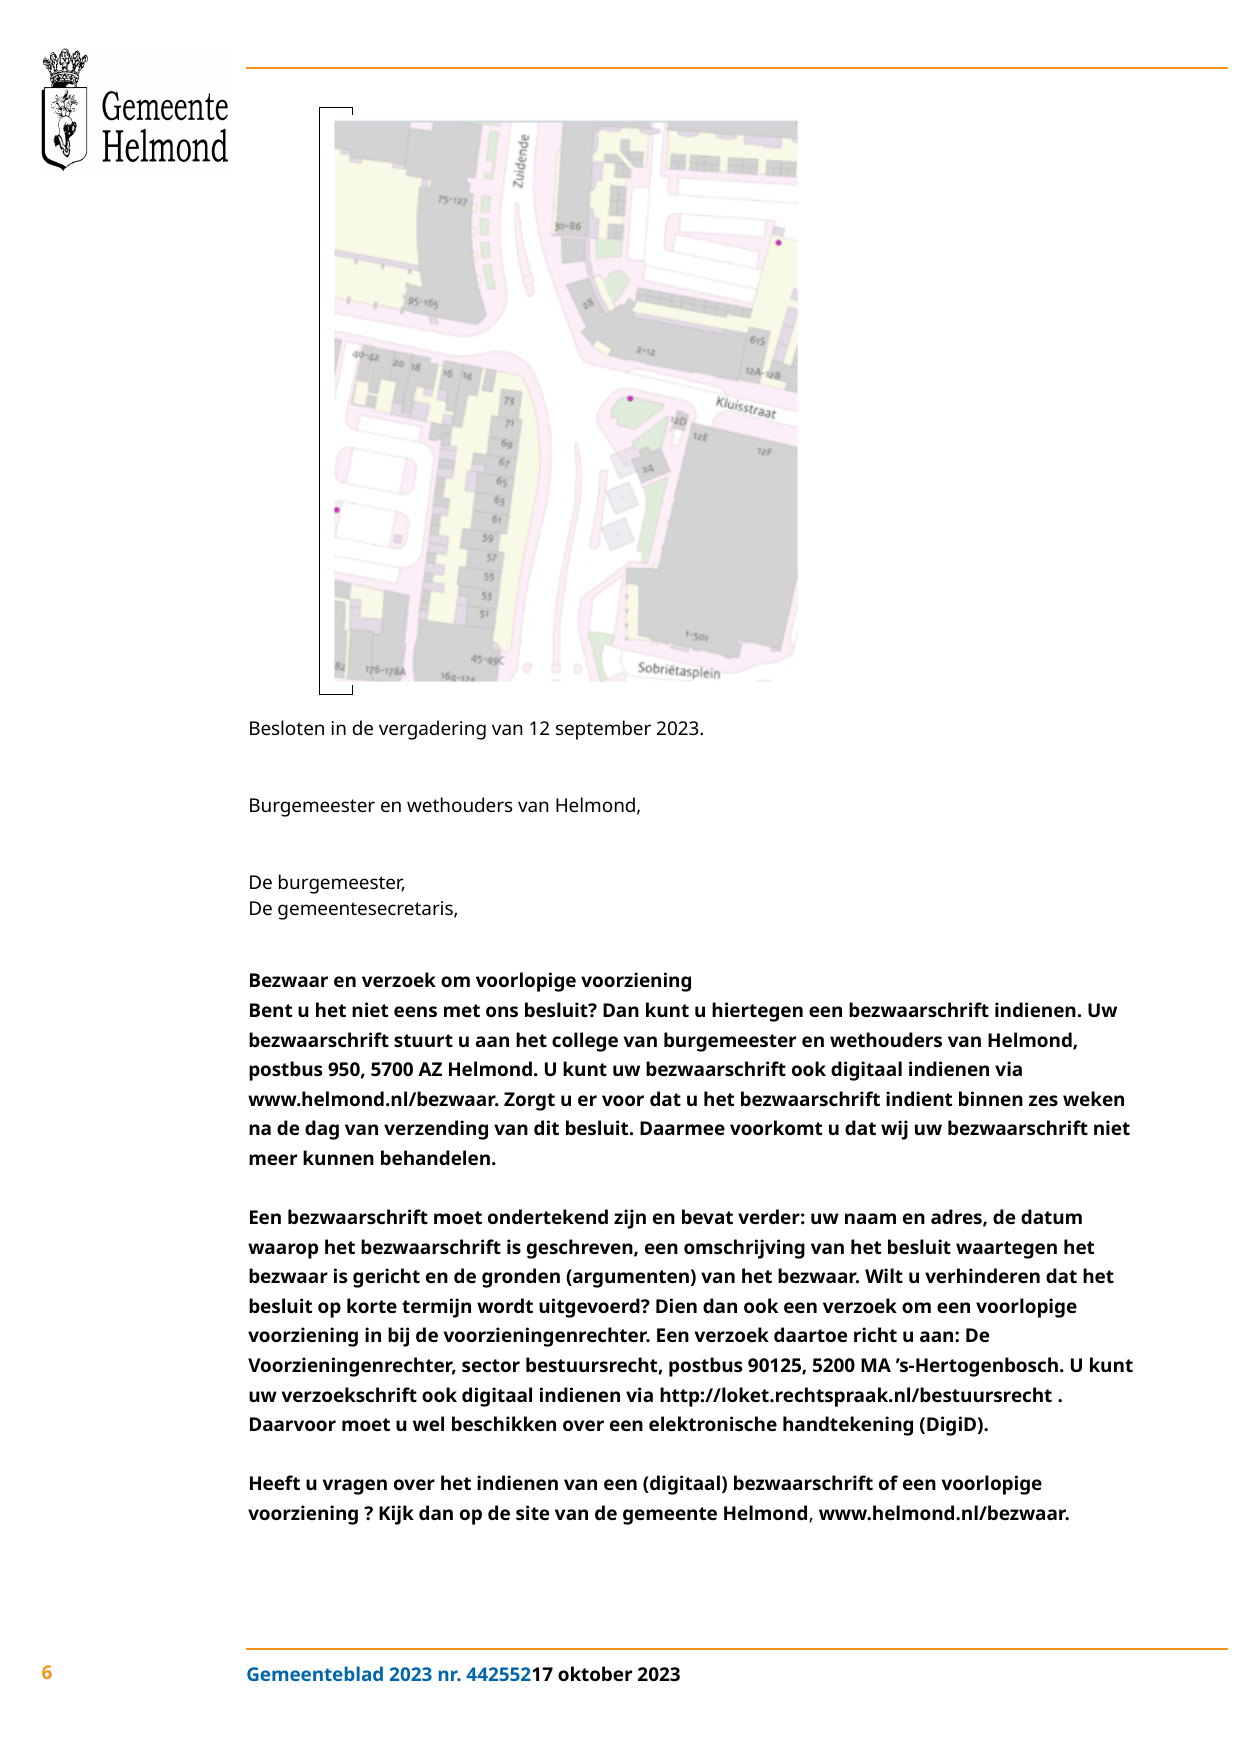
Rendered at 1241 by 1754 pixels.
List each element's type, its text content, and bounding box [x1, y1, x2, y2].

text Bezwaar en verzoek om voorlopige voorziening [248, 968, 1152, 993]
text Heeft u vragen over het indienen van een (digitaal) bezwaarschrift of een voorlopige voorziening ? Kijk dan op de site van de gemeente Helmond, www.helmond.nl/bezwaar. [248, 1471, 1152, 1526]
text Een bezwaarschrift moet ondertekend zijn en bevat verder: uw naam en adres, de datum waarop het bezwaarschrift is geschreven, een omschrijving van het besluit waartegen het bezwaar is gericht en de gronden (argumenten) van het bezwaar. Wilt u verhinderen dat het besluit op korte termijn wordt uitgevoerd? Dien dan ook een verzoek om een voorlopige voorziening in bij de voorzieningenrechter. Een verzoek daartoe richt u aan: De Voorzieningenrechter, sector bestuursrecht, postbus 90125, 5200 MA ’s-Hertogenbosch. U kunt uw verzoekschrift ook digitaal indienen via http://loket.rechtspraak.nl/bestuursrecht . Daarvoor moet u wel beschikken over een elektronische handtekening (DigiD). [248, 1204, 1152, 1437]
text Besloten in de vergadering van 12 september 2023. [248, 715, 1152, 741]
picture [41, 47, 231, 172]
text Burgemeester en wethouders van Helmond, [248, 792, 1152, 818]
text Bent u het niet eens met ons besluit? Dan kunt u hiertegen een bezwaarschrift indienen. Uw bezwaarschrift stuurt u aan het college van burgemeester en wethouders van Helmond, postbus 950, 5700 AZ Helmond. U kunt uw bezwaarschrift ook digitaal indienen via www.helmond.nl/bezwaar. Zorgt u er voor dat u het bezwaarschrift indient binnen zes weken na de dag van verzending van dit besluit. Daarmee voorkomt u dat wij uw bezwaarschrift niet meer kunnen behandelen. [248, 997, 1152, 1171]
text De burgemeester, [248, 869, 1152, 895]
text De gemeentesecretaris, [248, 895, 1152, 921]
picture [327, 115, 801, 685]
